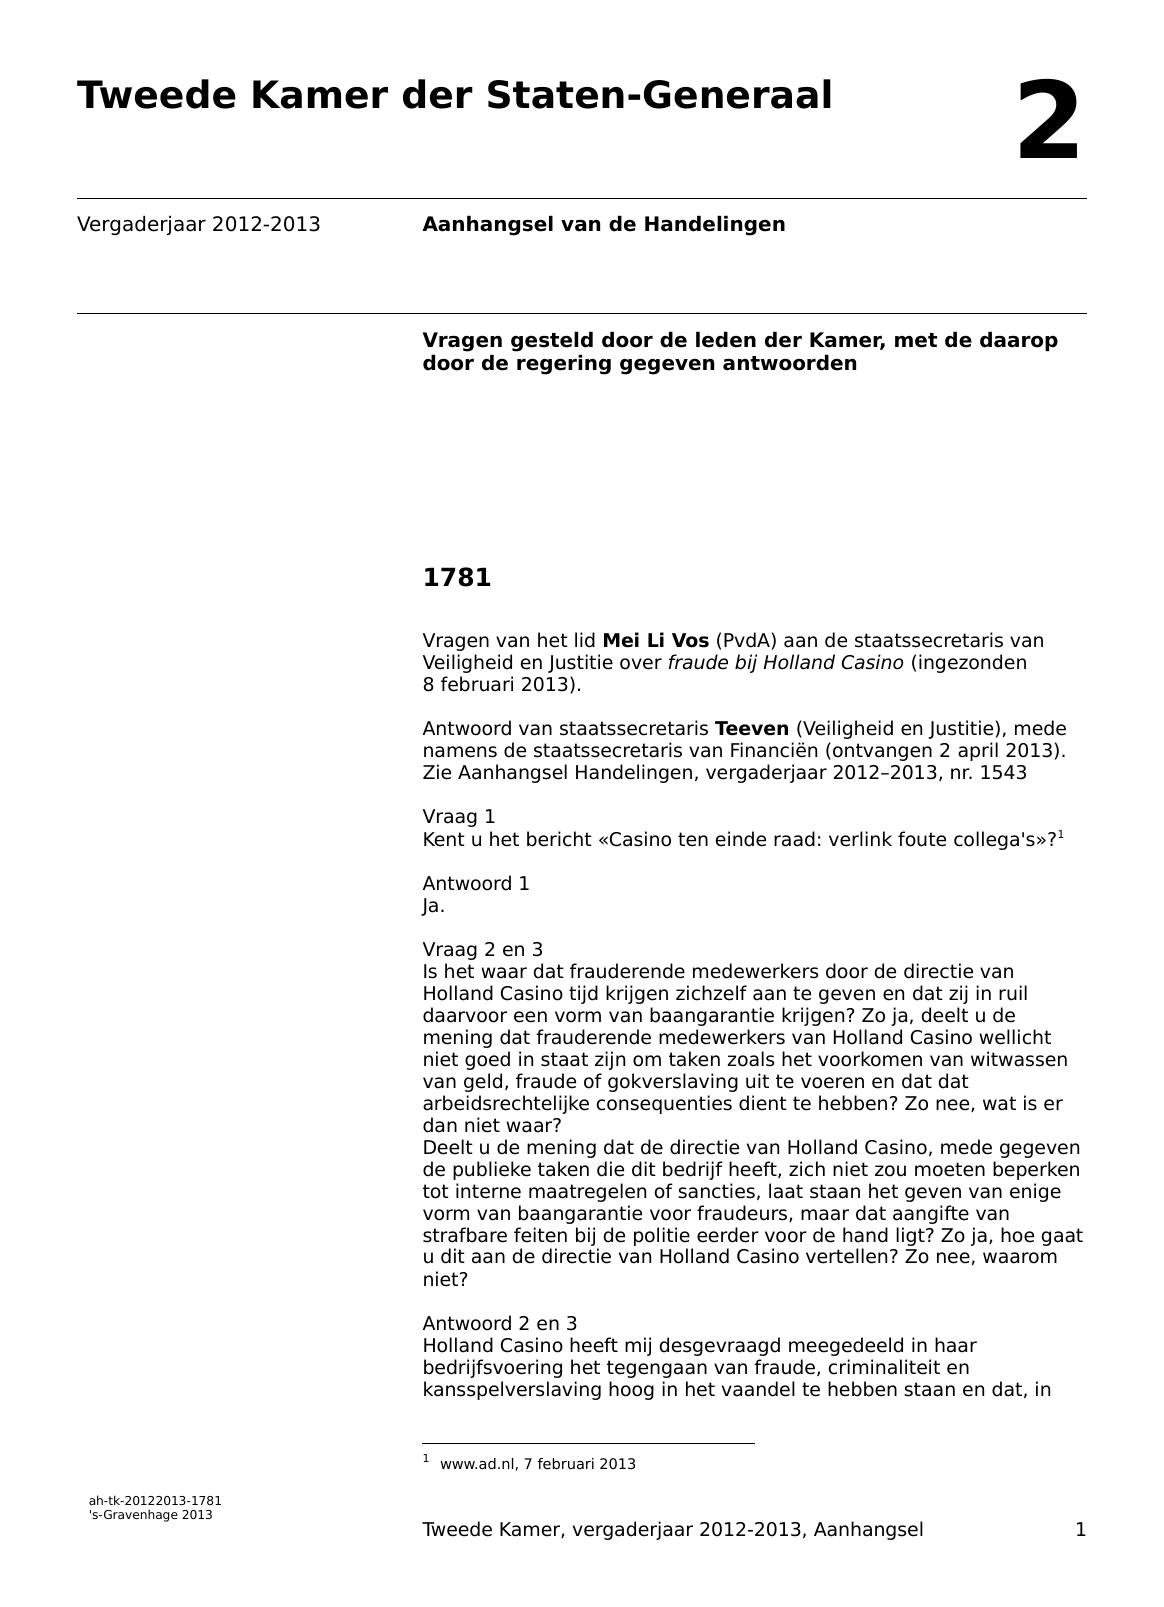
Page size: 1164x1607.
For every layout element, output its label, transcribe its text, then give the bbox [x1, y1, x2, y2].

text Vraag 2 en 3 [422, 939, 1087, 961]
text Ja. [422, 894, 1087, 917]
text 's-Gravenhage 2013 [88, 1508, 323, 1522]
text Antwoord 2 en 3 [422, 1313, 1087, 1334]
text Vraag 1 [422, 806, 1087, 828]
table_header 2 [886, 59, 1087, 198]
text Deelt u de mening dat de directie van Holland Casino, mede gegeven de publieke taken die dit bedrijf heeft, zich niet zou moeten beperken tot interne maatregelen of sancties, laat staan het geven van enige vorm van baangarantie voor fraudeurs, maar dat aangifte van strafbare feiten bij de politie eerder voor de hand ligt? Zo ja, hoe gaat u dit aan de directie van Holland Casino vertellen? Zo nee, waarom niet? [422, 1137, 1087, 1290]
table_header Tweede Kamer der Staten-Generaal [77, 59, 886, 198]
text ah-tk-20122013-1781 [88, 1494, 323, 1508]
text www.ad.nl, 7 februari 2013 [422, 1452, 1087, 1474]
table_cell [77, 314, 422, 375]
table_cell Vergaderjaar 2012-2013 [77, 199, 422, 313]
text Is het waar dat frauderende medewerkers door de directie van Holland Casino tijd krijgen zichzelf aan te geven en dat zij in ruil daarvoor een vorm van baangarantie krijgen? Zo ja, deelt u de mening dat frauderende medewerkers van Holland Casino wellicht niet goed in staat zijn om taken zoals het voorkomen van witwassen van geld, fraude of gokverslaving uit te voeren en dat dat arbeidsrechtelijke consequenties dient te hebben? Zo nee, wat is er dan niet waar? [422, 961, 1087, 1137]
table_cell Aanhangsel van de Handelingen [422, 199, 1087, 313]
text Antwoord van staatssecretaris Teeven (Veiligheid en Justitie), mede namens de staatssecretaris van Financiën (ontvangen 2 april 2013). Zie Aanhangsel Handelingen, vergaderjaar 2012–2013, nr. 1543 [422, 718, 1087, 784]
text Holland Casino heeft mij desgevraagd meegedeeld in haar bedrijfsvoering het tegengaan van fraude, criminaliteit en kansspelverslaving hoog in het vaandel te hebben staan en dat, in [422, 1334, 1087, 1401]
text 1781 [422, 563, 1087, 592]
text Antwoord 1 [422, 873, 1087, 894]
table_cell Vragen gesteld door de leden der Kamer, met de daarop door de regering gegeven antwoorden [422, 314, 1087, 375]
text Vragen van het lid Mei Li Vos (PvdA) aan de staatssecretaris van Veiligheid en Justitie over fraude bij Holland Casino (ingezonden 8 februari 2013). [422, 630, 1087, 696]
text Kent u het bericht «Casino ten einde raad: verlink foute collega's»? [422, 828, 1087, 850]
